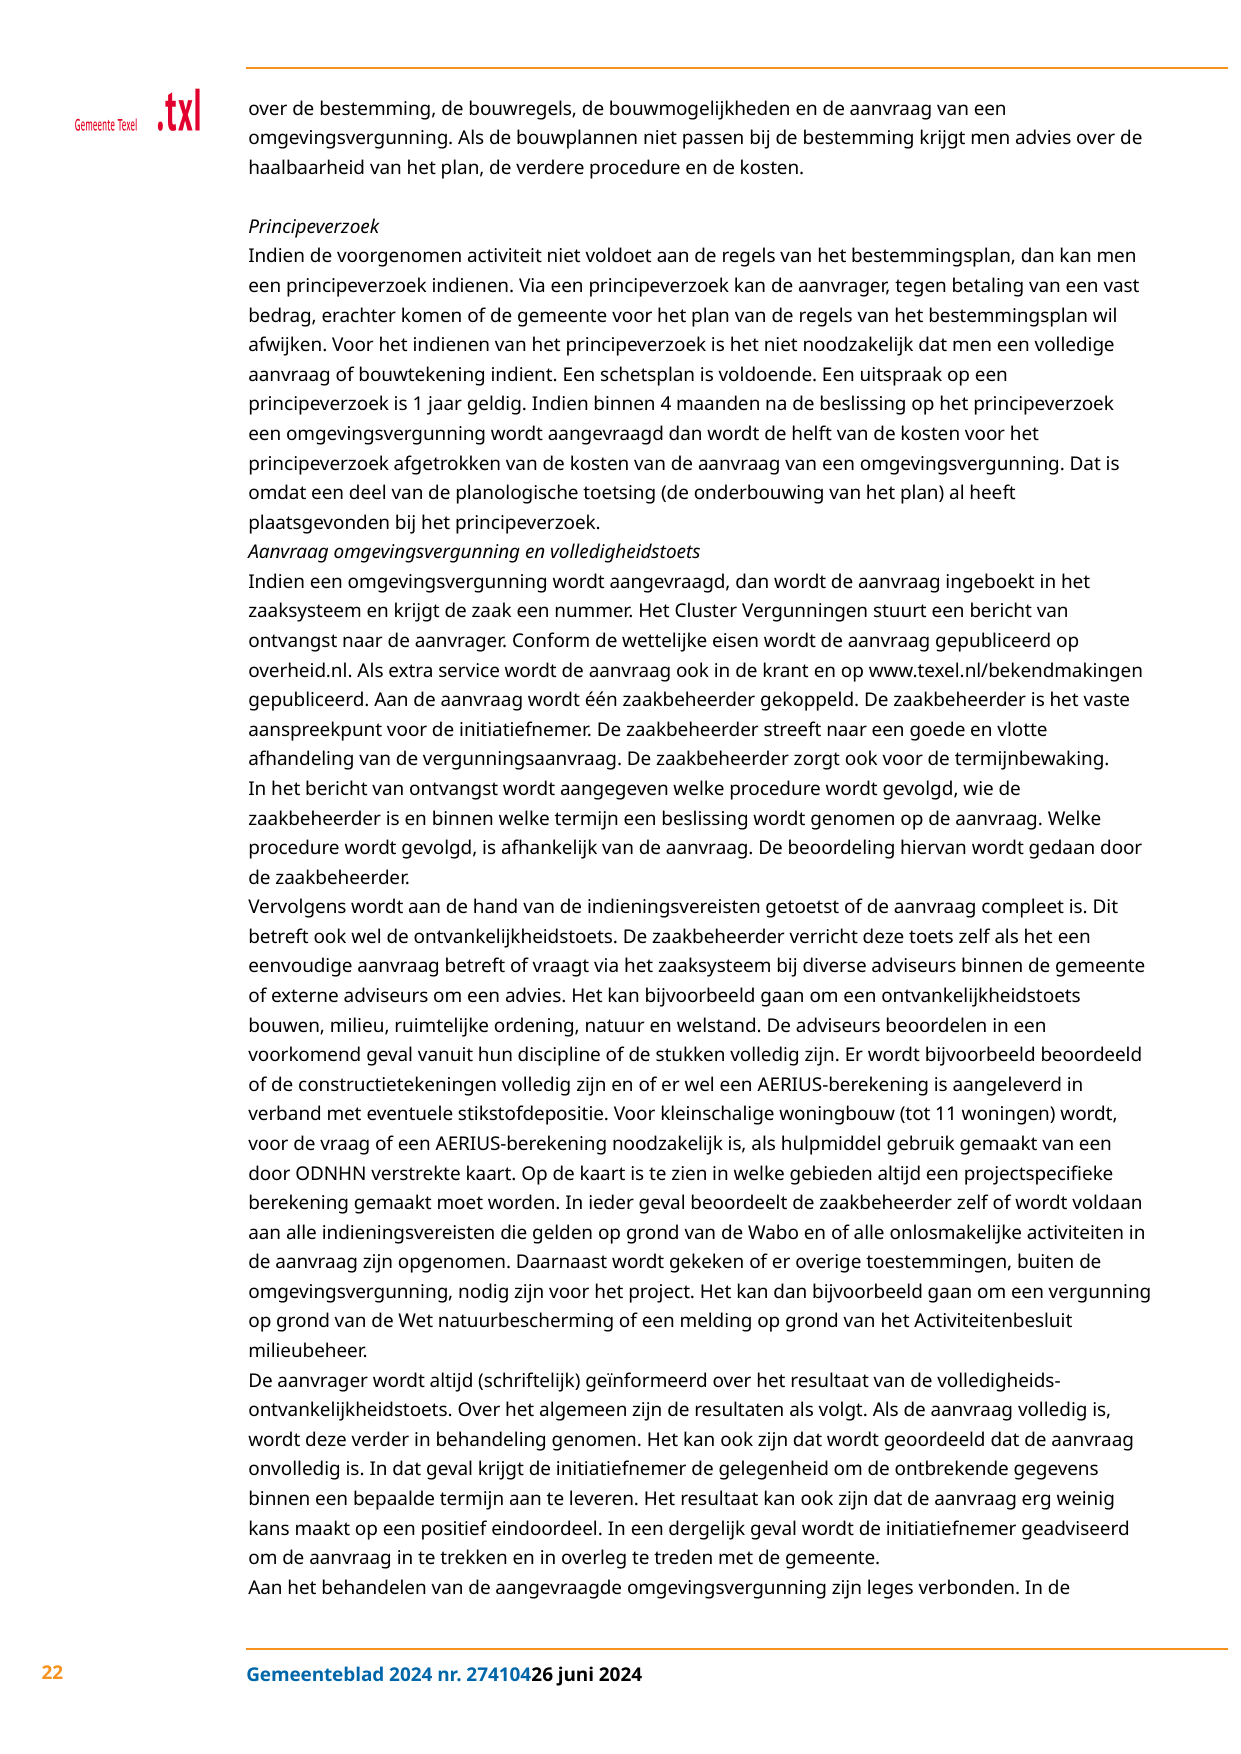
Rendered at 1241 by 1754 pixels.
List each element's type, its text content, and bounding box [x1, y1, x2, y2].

text Aanvraag omgevingsvergunning en volledigheidstoets [248, 538, 1152, 564]
text In het bericht van ontvangst wordt aangegeven welke procedure wordt gevolgd, wie de zaakbeheerder is en binnen welke termijn een beslissing wordt genomen op de aanvraag. Welke procedure wordt gevolgd, is afhankelijk van de aanvraag. De beoordeling hiervan wordt gedaan door de zaakbeheerder. [248, 775, 1152, 890]
picture [41, 47, 231, 172]
text Indien een omgevingsvergunning wordt aangevraagd, dan wordt de aanvraag ingeboekt in het zaaksysteem en krijgt de zaak een nummer. Het Cluster Vergunningen stuurt een bericht van ontvangst naar de aanvrager. Conform de wettelijke eisen wordt de aanvraag gepubliceerd op overheid.nl. Als extra service wordt de aanvraag ook in de krant en op www.texel.nl/bekendmakingen gepubliceerd. Aan de aanvraag wordt één zaakbeheerder gekoppeld. De zaakbeheerder is het vaste aanspreekpunt voor de initiatiefnemer. De zaakbeheerder streeft naar een goede en vlotte afhandeling van de vergunningsaanvraag. De zaakbeheerder zorgt ook voor de termijnbewaking. [248, 568, 1152, 771]
text over de bestemming, de bouwregels, de bouwmogelijkheden en de aanvraag van een omgevingsvergunning. Als de bouwplannen niet passen bij de bestemming krijgt men advies over de haalbaarheid van het plan, de verdere procedure en de kosten. [248, 95, 1152, 180]
text De aanvrager wordt altijd (schriftelijk) geïnformeerd over het resultaat van de volledigheids- ontvankelijkheidstoets. Over het algemeen zijn de resultaten als volgt. Als de aanvraag volledig is, wordt deze verder in behandeling genomen. Het kan ook zijn dat wordt geoordeeld dat de aanvraag onvolledig is. In dat geval krijgt de initiatiefnemer de gelegenheid om de ontbrekende gegevens binnen een bepaalde termijn aan te leveren. Het resultaat kan ook zijn dat de aanvraag erg weinig kans maakt op een positief eindoordeel. In een dergelijk geval wordt de initiatiefnemer geadviseerd om de aanvraag in te trekken en in overleg te treden met de gemeente. [248, 1367, 1152, 1570]
text Indien de voorgenomen activiteit niet voldoet aan de regels van het bestemmingsplan, dan kan men een principeverzoek indienen. Via een principeverzoek kan de aanvrager, tegen betaling van een vast bedrag, erachter komen of de gemeente voor het plan van de regels van het bestemmingsplan wil afwijken. Voor het indienen van het principeverzoek is het niet noodzakelijk dat men een volledige aanvraag of bouwtekening indient. Een schetsplan is voldoende. Een uitspraak op een principeverzoek is 1 jaar geldig. Indien binnen 4 maanden na de beslissing op het principeverzoek een omgevingsvergunning wordt aangevraagd dan wordt de helft van de kosten voor het principeverzoek afgetrokken van de kosten van de aanvraag van een omgevingsvergunning. Dat is omdat een deel van de planologische toetsing (de onderbouwing van het plan) al heeft plaatsgevonden bij het principeverzoek. [248, 243, 1152, 535]
text Principeverzoek [248, 213, 1152, 239]
text Aan het behandelen van de aangevraagde omgevingsvergunning zijn leges verbonden. In de [248, 1574, 1152, 1600]
text Vervolgens wordt aan de hand van de indieningsvereisten getoetst of de aanvraag compleet is. Dit betreft ook wel de ontvankelijkheidstoets. De zaakbeheerder verricht deze toets zelf als het een eenvoudige aanvraag betreft of vraagt via het zaaksysteem bij diverse adviseurs binnen de gemeente of externe adviseurs om een advies. Het kan bijvoorbeeld gaan om een ontvankelijkheidstoets bouwen, milieu, ruimtelijke ordening, natuur en welstand. De adviseurs beoordelen in een voorkomend geval vanuit hun discipline of de stukken volledig zijn. Er wordt bijvoorbeeld beoordeeld of de constructietekeningen volledig zijn en of er wel een AERIUS-berekening is aangeleverd in verband met eventuele stikstofdepositie. Voor kleinschalige woningbouw (tot 11 woningen) wordt, voor de vraag of een AERIUS-berekening noodzakelijk is, als hulpmiddel gebruik gemaakt van een door ODNHN verstrekte kaart. Op de kaart is te zien in welke gebieden altijd een projectspecifieke berekening gemaakt moet worden. In ieder geval beoordeelt de zaakbeheerder zelf of wordt voldaan aan alle indieningsvereisten die gelden op grond van de Wabo en of alle onlosmakelijke activiteiten in de aanvraag zijn opgenomen. Daarnaast wordt gekeken of er overige toestemmingen, buiten de omgevingsvergunning, nodig zijn voor het project. Het kan dan bijvoorbeeld gaan om een vergunning op grond van de Wet natuurbescherming of een melding op grond van het Activiteitenbesluit milieubeheer. [248, 893, 1152, 1363]
